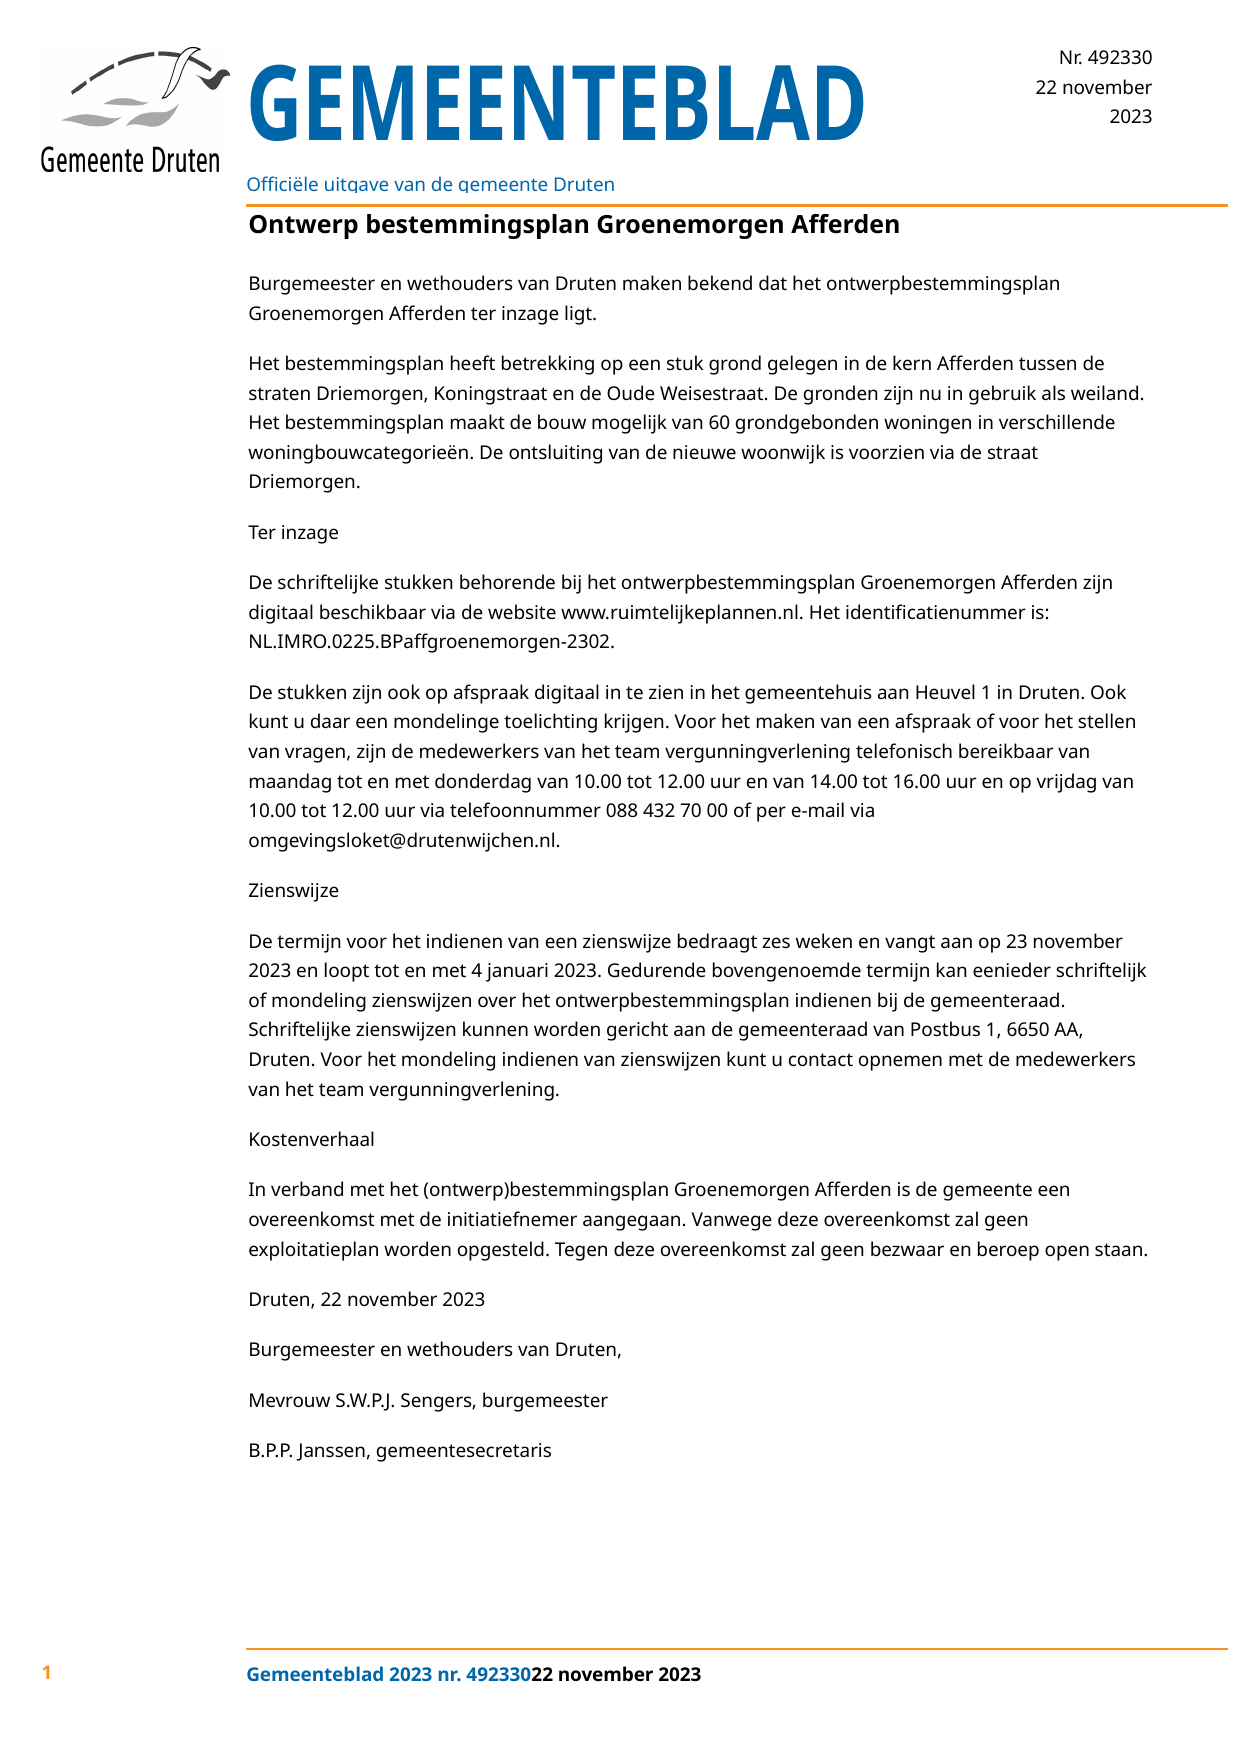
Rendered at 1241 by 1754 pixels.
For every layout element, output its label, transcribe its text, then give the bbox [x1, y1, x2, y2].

text Zienswijze [248, 877, 1152, 903]
text Het bestemmingsplan heeft betrekking op een stuk grond gelegen in de kern Afferden tussen de straten Driemorgen, Koningstraat en de Oude Weisestraat. De gronden zijn nu in gebruik als weiland. Het bestemmingsplan maakt de bouw mogelijk van 60 grondgebonden woningen in verschillende woningbouwcategorieën. De ontsluiting van de nieuwe woonwijk is voorzien via de straat Driemorgen. [248, 350, 1152, 494]
text Druten, 22 november 2023 [248, 1286, 1152, 1312]
text Mevrouw S.W.P.J. Sengers, burgemeester [248, 1387, 1152, 1413]
text In verband met het (ontwerp)bestemmingsplan Groenemorgen Afferden is de gemeente een overeenkomst met de initiatiefnemer aangegaan. Vanwege deze overeenkomst zal geen exploitatieplan worden opgesteld. Tegen deze overeenkomst zal geen bezwaar en beroep open staan. [248, 1177, 1152, 1261]
text Kostenverhaal [248, 1126, 1152, 1152]
text B.P.P. Janssen, gemeentesecretaris [248, 1437, 1152, 1463]
text De stukken zijn ook op afspraak digitaal in te zien in het gemeentehuis aan Heuvel 1 in Druten. Ook kunt u daar een mondelinge toelichting krijgen. Voor het maken van een afspraak of voor het stellen van vragen, zijn de medewerkers van het team vergunningverlening telefonisch bereikbaar van maandag tot en met donderdag van 10.00 tot 12.00 uur en van 14.00 tot 16.00 uur en op vrijdag van 10.00 tot 12.00 uur via telefoonnummer 088 432 70 00 of per e-mail via omgevingsloket@drutenwijchen.nl. [248, 679, 1152, 853]
text Ter inzage [248, 519, 1152, 545]
text Ontwerp bestemmingsplan Groenemorgen Afferden [248, 207, 1152, 241]
text Burgemeester en wethouders van Druten maken bekend dat het ontwerpbestemmingsplan Groenemorgen Afferden ter inzage ligt. [248, 270, 1152, 326]
text De termijn voor het indienen van een zienswijze bedraagt zes weken en vangt aan op 23 november 2023 en loopt tot en met 4 januari 2023. Gedurende bovengenoemde termijn kan eenieder schriftelijk of mondeling zienswijzen over het ontwerpbestemmingsplan indienen bij de gemeenteraad. Schriftelijke zienswijzen kunnen worden gericht aan de gemeenteraad van Postbus 1, 6650 AA, Druten. Voor het mondeling indienen van zienswijzen kunt u contact opnemen met de medewerkers van het team vergunningverlening. [248, 928, 1152, 1101]
picture [41, 47, 231, 172]
text De schriftelijke stukken behorende bij het ontwerpbestemmingsplan Groenemorgen Afferden zijn digitaal beschikbaar via de website www.ruimtelijkeplannen.nl. Het identificatienummer is: NL.IMRO.0225.BPaffgroenemorgen-2302. [248, 569, 1152, 654]
text Burgemeester en wethouders van Druten, [248, 1337, 1152, 1362]
